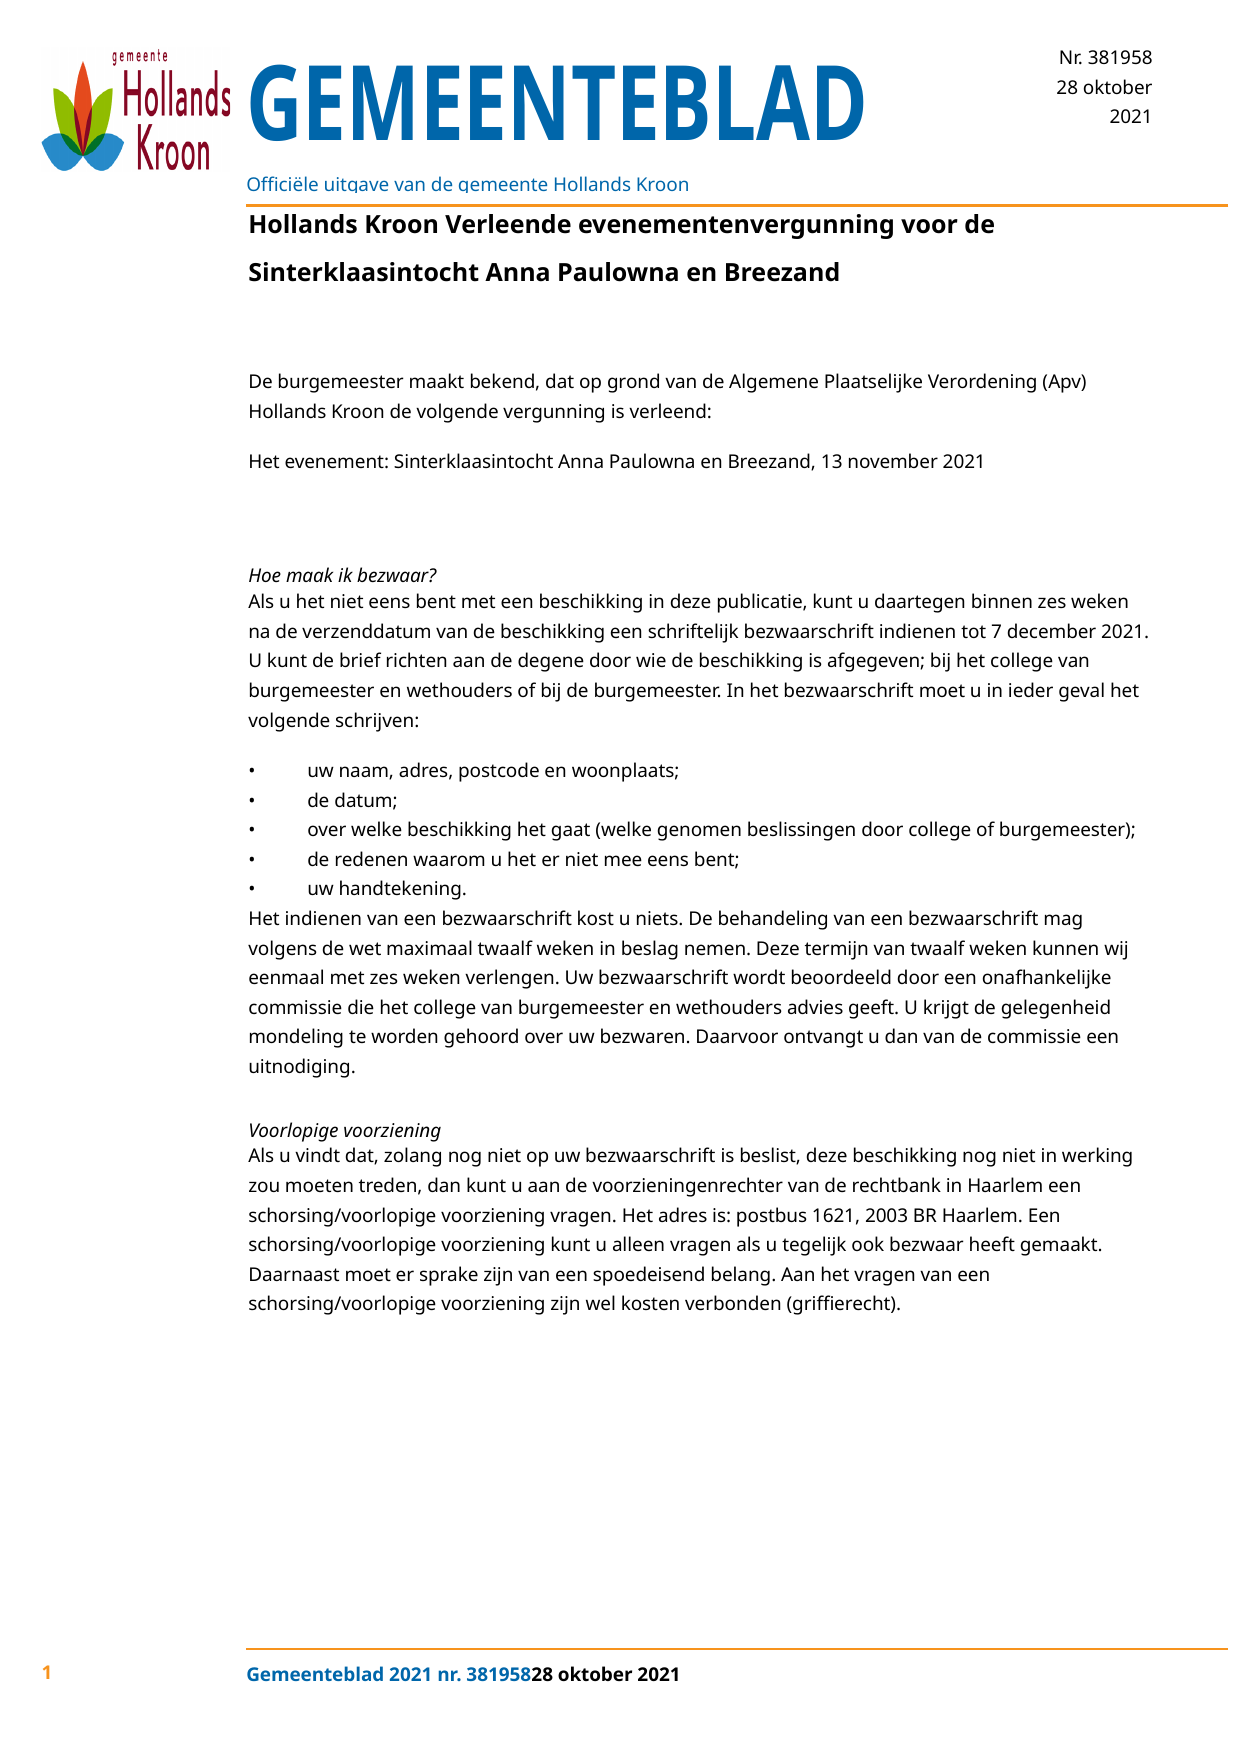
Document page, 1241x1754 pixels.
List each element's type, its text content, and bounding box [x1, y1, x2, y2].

text Als u het niet eens bent met een beschikking in deze publicatie, kunt u daartegen binnen zes weken na de verzenddatum van de beschikking een schriftelijk bezwaarschrift indienen tot 7 december 2021. U kunt de brief richten aan de degene door wie de beschikking is afgegeven; bij het college van burgemeester en wethouders of bij de burgemeester. In het bezwaarschrift moet u in ieder geval het volgende schrijven: [248, 588, 1152, 732]
text Het evenement: Sinterklaasintocht Anna Paulowna en Breezand, 13 november 2021 [248, 448, 1152, 474]
text Het indienen van een bezwaarschrift kost u niets. De behandeling van een bezwaarschrift mag volgens de wet maximaal twaalf weken in beslag nemen. Deze termijn van twaalf weken kunnen wij eenmaal met zes weken verlengen. Uw bezwaarschrift wordt beoordeeld door een onafhankelijke commissie die het college van burgemeester en wethouders advies geeft. U krijgt de gelegenheid mondeling te worden gehoord over uw bezwaren. Daarvoor ontvangt u dan van de commissie een uitnodiging. [248, 905, 1152, 1079]
list over welke beschikking het gaat (welke genomen beslissingen door college of burgemeester); [248, 816, 1152, 842]
text Als u vindt dat, zolang nog niet op uw bezwaarschrift is beslist, deze beschikking nog niet in werking zou moeten treden, dan kunt u aan de voorzieningenrechter van de rechtbank in Haarlem een schorsing/voorlopige voorziening vragen. Het adres is: postbus 1621, 2003 BR Haarlem. Een schorsing/voorlopige voorziening kunt u alleen vragen als u tegelijk ook bezwaar heeft gemaakt. Daarnaast moet er sprake zijn van een spoedeisend belang. Aan het vragen van een schorsing/voorlopige voorziening zijn wel kosten verbonden (griffierecht). [248, 1143, 1152, 1316]
list de redenen waarom u het er niet mee eens bent; [248, 846, 1152, 872]
list uw naam, adres, postcode en woonplaats; [248, 757, 1152, 783]
text De burgemeester maakt bekend, dat op grond van de Algemene Plaatselijke Verordening (Apv) Hollands Kroon de volgende vergunning is verleend: [248, 368, 1152, 424]
list uw handtekening. [248, 876, 1152, 901]
text Hollands Kroon Verleende evenementenvergunning voor de Sinterklaasintocht Anna Paulowna en Breezand [248, 207, 1152, 288]
text Hoe maak ik bezwaar? [248, 563, 1152, 588]
text Voorlopige voorziening [248, 1117, 1152, 1143]
picture [41, 47, 231, 172]
list de datum; [248, 787, 1152, 812]
